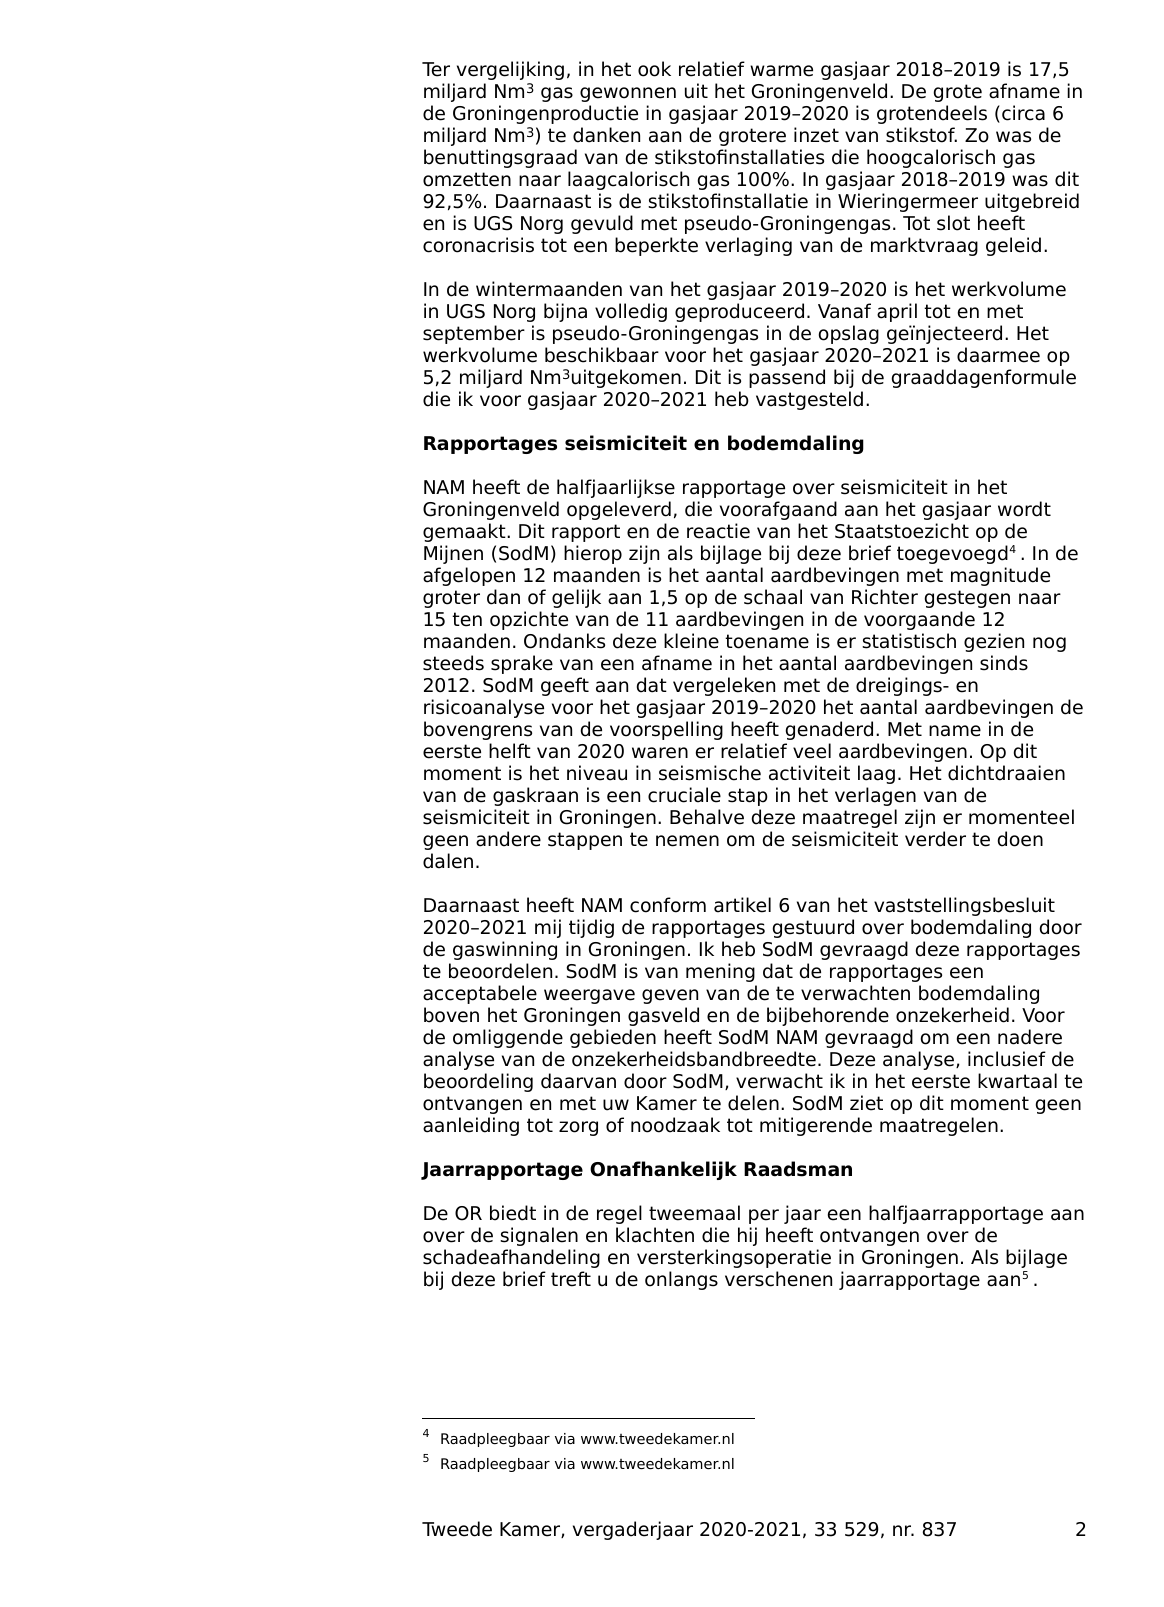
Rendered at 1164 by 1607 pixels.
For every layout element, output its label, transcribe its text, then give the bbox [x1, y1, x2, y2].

text De OR biedt in de regel tweemaal per jaar een halfjaarrapportage aan over de signalen en klachten die hij heeft ontvangen over de schadeafhandeling en versterkingsoperatie in Groningen. Als bijlage bij deze brief treft u de onlangs verschenen jaarrapportage aan. [422, 1203, 1087, 1291]
text Daarnaast heeft NAM conform artikel 6 van het vaststellingsbesluit 2020–2021 mij tijdig de rapportages gestuurd over bodemdaling door de gaswinning in Groningen. Ik heb SodM gevraagd deze rapportages te beoordelen. SodM is van mening dat de rapportages een acceptabele weergave geven van de te verwachten bodemdaling boven het Groningen gasveld en de bijbehorende onzekerheid. Voor de omliggende gebieden heeft SodM NAM gevraagd om een nadere analyse van de onzekerheidsbandbreedte. Deze analyse, inclusief de beoordeling daarvan door SodM, verwacht ik in het eerste kwartaal te ontvangen en met uw Kamer te delen. SodM ziet op dit moment geen aanleiding tot zorg of noodzaak tot mitigerende maatregelen. [422, 895, 1087, 1137]
subtitle Rapportages seismiciteit en bodemdaling [422, 433, 1087, 455]
text NAM heeft de halfjaarlijkse rapportage over seismiciteit in het Groningenveld opgeleverd, die voorafgaand aan het gasjaar wordt gemaakt. Dit rapport en de reactie van het Staatstoezicht op de Mijnen (SodM) hierop zijn als bijlage bij deze brief toegevoegd. In de afgelopen 12 maanden is het aantal aardbevingen met magnitude groter dan of gelijk aan 1,5 op de schaal van Richter gestegen naar 15 ten opzichte van de 11 aardbevingen in de voorgaande 12 maanden. Ondanks deze kleine toename is er statistisch gezien nog steeds sprake van een afname in het aantal aardbevingen sinds 2012. SodM geeft aan dat vergeleken met de dreigings- en risicoanalyse voor het gasjaar 2019–2020 het aantal aardbevingen de bovengrens van de voorspelling heeft genaderd. Met name in de eerste helft van 2020 waren er relatief veel aardbevingen. Op dit moment is het niveau in seismische activiteit laag. Het dichtdraaien van de gaskraan is een cruciale stap in het verlagen van de seismiciteit in Groningen. Behalve deze maatregel zijn er momenteel geen andere stappen te nemen om de seismiciteit verder te doen dalen. [422, 477, 1087, 873]
text In de wintermaanden van het gasjaar 2019–2020 is het werkvolume in UGS Norg bijna volledig geproduceerd. Vanaf april tot en met september is pseudo-Groningengas in de opslag geïnjecteerd. Het werkvolume beschikbaar voor het gasjaar 2020–2021 is daarmee op 5,2 miljard Nm3uitgekomen. Dit is passend bij de graaddagenformule die ik voor gasjaar 2020–2021 heb vastgesteld. [422, 279, 1087, 411]
text Raadpleegbaar via www.tweedekamer.nl [422, 1452, 1087, 1474]
text Raadpleegbaar via www.tweedekamer.nl [422, 1427, 1087, 1449]
subtitle Jaarrapportage Onafhankelijk Raadsman [422, 1159, 1087, 1181]
text Ter vergelijking, in het ook relatief warme gasjaar 2018–2019 is 17,5 miljard Nm3 gas gewonnen uit het Groningenveld. De grote afname in de Groningenproductie in gasjaar 2019–2020 is grotendeels (circa 6 miljard Nm3) te danken aan de grotere inzet van stikstof. Zo was de benuttingsgraad van de stikstofinstallaties die hoogcalorisch gas omzetten naar laagcalorisch gas 100%. In gasjaar 2018–2019 was dit 92,5%. Daarnaast is de stikstofinstallatie in Wieringermeer uitgebreid en is UGS Norg gevuld met pseudo-Groningengas. Tot slot heeft coronacrisis tot een beperkte verlaging van de marktvraag geleid. [422, 59, 1087, 257]
